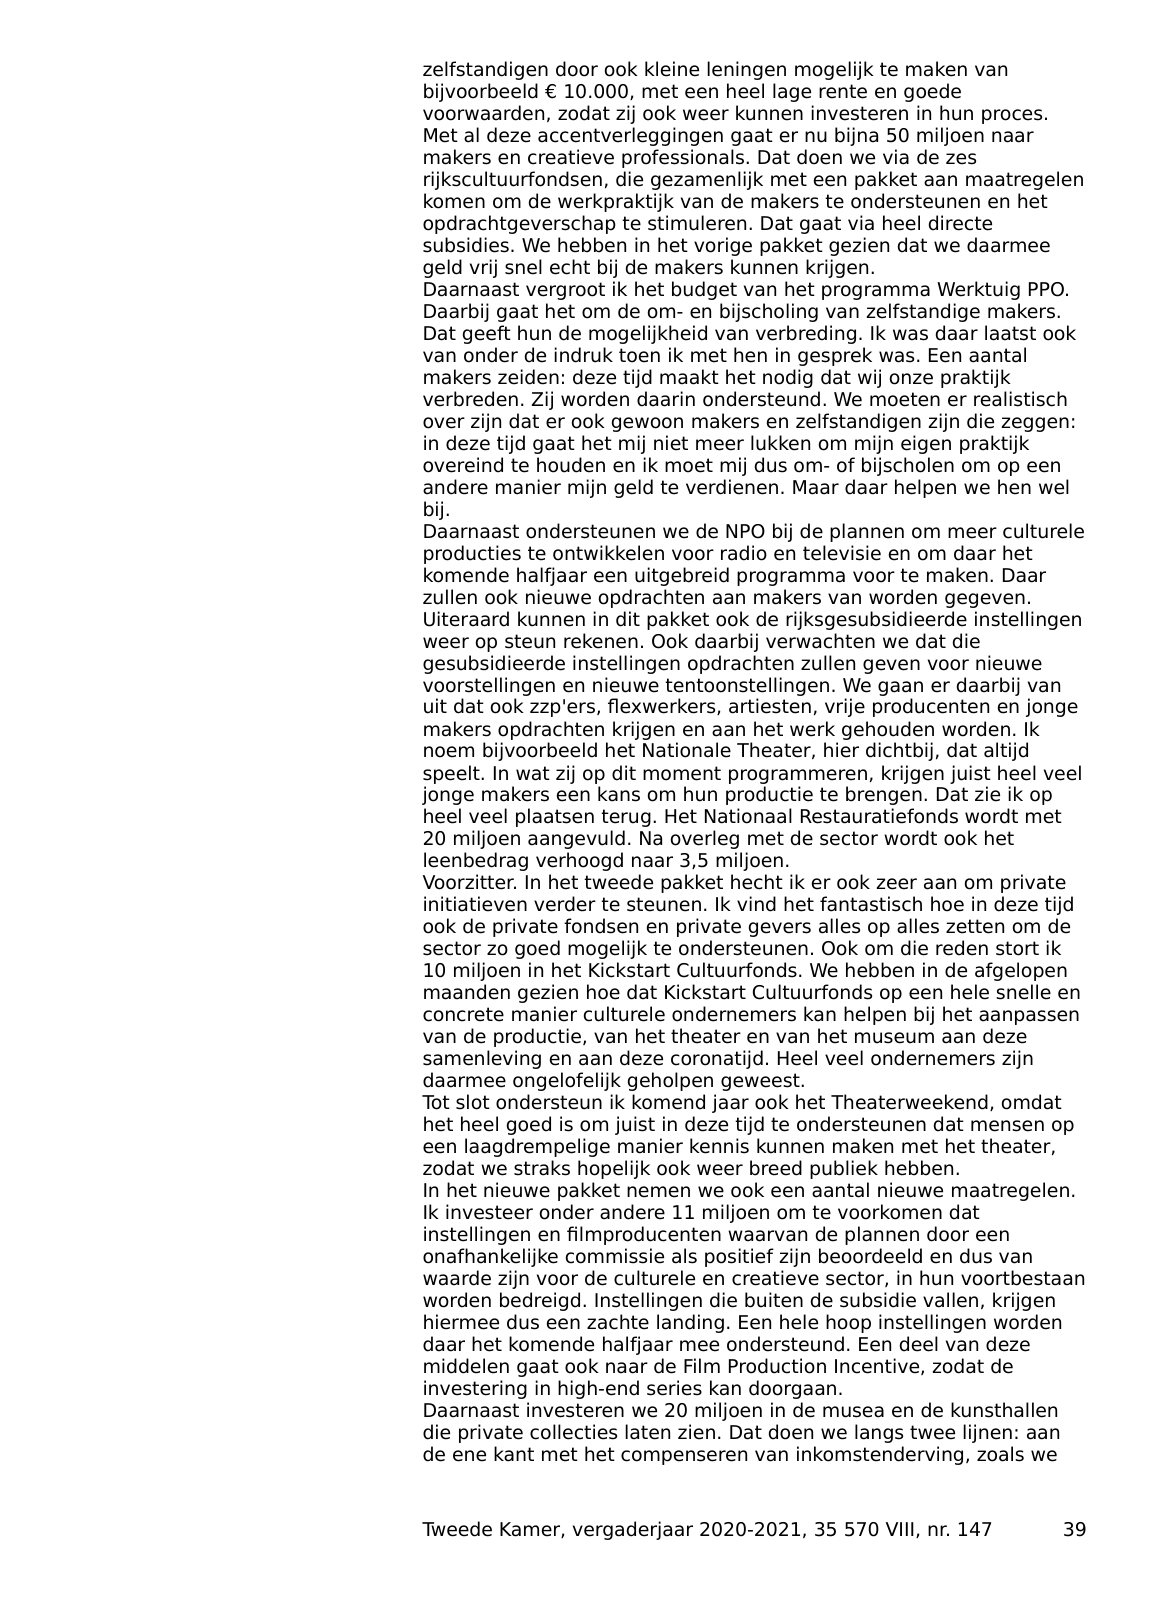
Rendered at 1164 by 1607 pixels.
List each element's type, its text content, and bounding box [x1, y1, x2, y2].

text Daarnaast ondersteunen we de NPO bij de plannen om meer culturele producties te ontwikkelen voor radio en televisie en om daar het komende halfjaar een uitgebreid programma voor te maken. Daar zullen ook nieuwe opdrachten aan makers van worden gegeven. Uiteraard kunnen in dit pakket ook de rijksgesubsidieerde instellingen weer op steun rekenen. Ook daarbij verwachten we dat die gesubsidieerde instellingen opdrachten zullen geven voor nieuwe voorstellingen en nieuwe tentoonstellingen. We gaan er daarbij van uit dat ook zzp'ers, flexwerkers, artiesten, vrije producenten en jonge makers opdrachten krijgen en aan het werk gehouden worden. Ik noem bijvoorbeeld het Nationale Theater, hier dichtbij, dat altijd speelt. In wat zij op dit moment programmeren, krijgen juist heel veel jonge makers een kans om hun productie te brengen. Dat zie ik op heel veel plaatsen terug. Het Nationaal Restauratiefonds wordt met 20 miljoen aangevuld. Na overleg met de sector wordt ook het leenbedrag verhoogd naar 3,5 miljoen. [422, 521, 1087, 872]
text In het nieuwe pakket nemen we ook een aantal nieuwe maatregelen. Ik investeer onder andere 11 miljoen om te voorkomen dat instellingen en filmproducenten waarvan de plannen door een onafhankelijke commissie als positief zijn beoordeeld en dus van waarde zijn voor de culturele en creatieve sector, in hun voortbestaan worden bedreigd. Instellingen die buiten de subsidie vallen, krijgen hiermee dus een zachte landing. Een hele hoop instellingen worden daar het komende halfjaar mee ondersteund. Een deel van deze middelen gaat ook naar de Film Production Incentive, zodat de investering in high-end series kan doorgaan. [422, 1180, 1087, 1400]
text zelfstandigen door ook kleine leningen mogelijk te maken van bijvoorbeeld € 10.000, met een heel lage rente en goede voorwaarden, zodat zij ook weer kunnen investeren in hun proces. [422, 59, 1087, 125]
text Tot slot ondersteun ik komend jaar ook het Theaterweekend, omdat het heel goed is om juist in deze tijd te ondersteunen dat mensen op een laagdrempelige manier kennis kunnen maken met het theater, zodat we straks hopelijk ook weer breed publiek hebben. [422, 1092, 1087, 1180]
text Voorzitter. In het tweede pakket hecht ik er ook zeer aan om private initiatieven verder te steunen. Ik vind het fantastisch hoe in deze tijd ook de private fondsen en private gevers alles op alles zetten om de sector zo goed mogelijk te ondersteunen. Ook om die reden stort ik 10 miljoen in het Kickstart Cultuurfonds. We hebben in de afgelopen maanden gezien hoe dat Kickstart Cultuurfonds op een hele snelle en concrete manier culturele ondernemers kan helpen bij het aanpassen van de productie, van het theater en van het museum aan deze samenleving en aan deze coronatijd. Heel veel ondernemers zijn daarmee ongelofelijk geholpen geweest. [422, 872, 1087, 1092]
text Daarnaast vergroot ik het budget van het programma Werktuig PPO. Daarbij gaat het om de om- en bijscholing van zelfstandige makers. Dat geeft hun de mogelijkheid van verbreding. Ik was daar laatst ook van onder de indruk toen ik met hen in gesprek was. Een aantal makers zeiden: deze tijd maakt het nodig dat wij onze praktijk verbreden. Zij worden daarin ondersteund. We moeten er realistisch over zijn dat er ook gewoon makers en zelfstandigen zijn die zeggen: in deze tijd gaat het mij niet meer lukken om mijn eigen praktijk overeind te houden en ik moet mij dus om- of bijscholen om op een andere manier mijn geld te verdienen. Maar daar helpen we hen wel bij. [422, 279, 1087, 521]
text Daarnaast investeren we 20 miljoen in de musea en de kunsthallen die private collecties laten zien. Dat doen we langs twee lijnen: aan de ene kant met het compenseren van inkomstenderving, zoals we [422, 1400, 1087, 1466]
text Met al deze accentverleggingen gaat er nu bijna 50 miljoen naar makers en creatieve professionals. Dat doen we via de zes rijkscultuurfondsen, die gezamenlijk met een pakket aan maatregelen komen om de werkpraktijk van de makers te ondersteunen en het opdrachtgeverschap te stimuleren. Dat gaat via heel directe subsidies. We hebben in het vorige pakket gezien dat we daarmee geld vrij snel echt bij de makers kunnen krijgen. [422, 125, 1087, 279]
